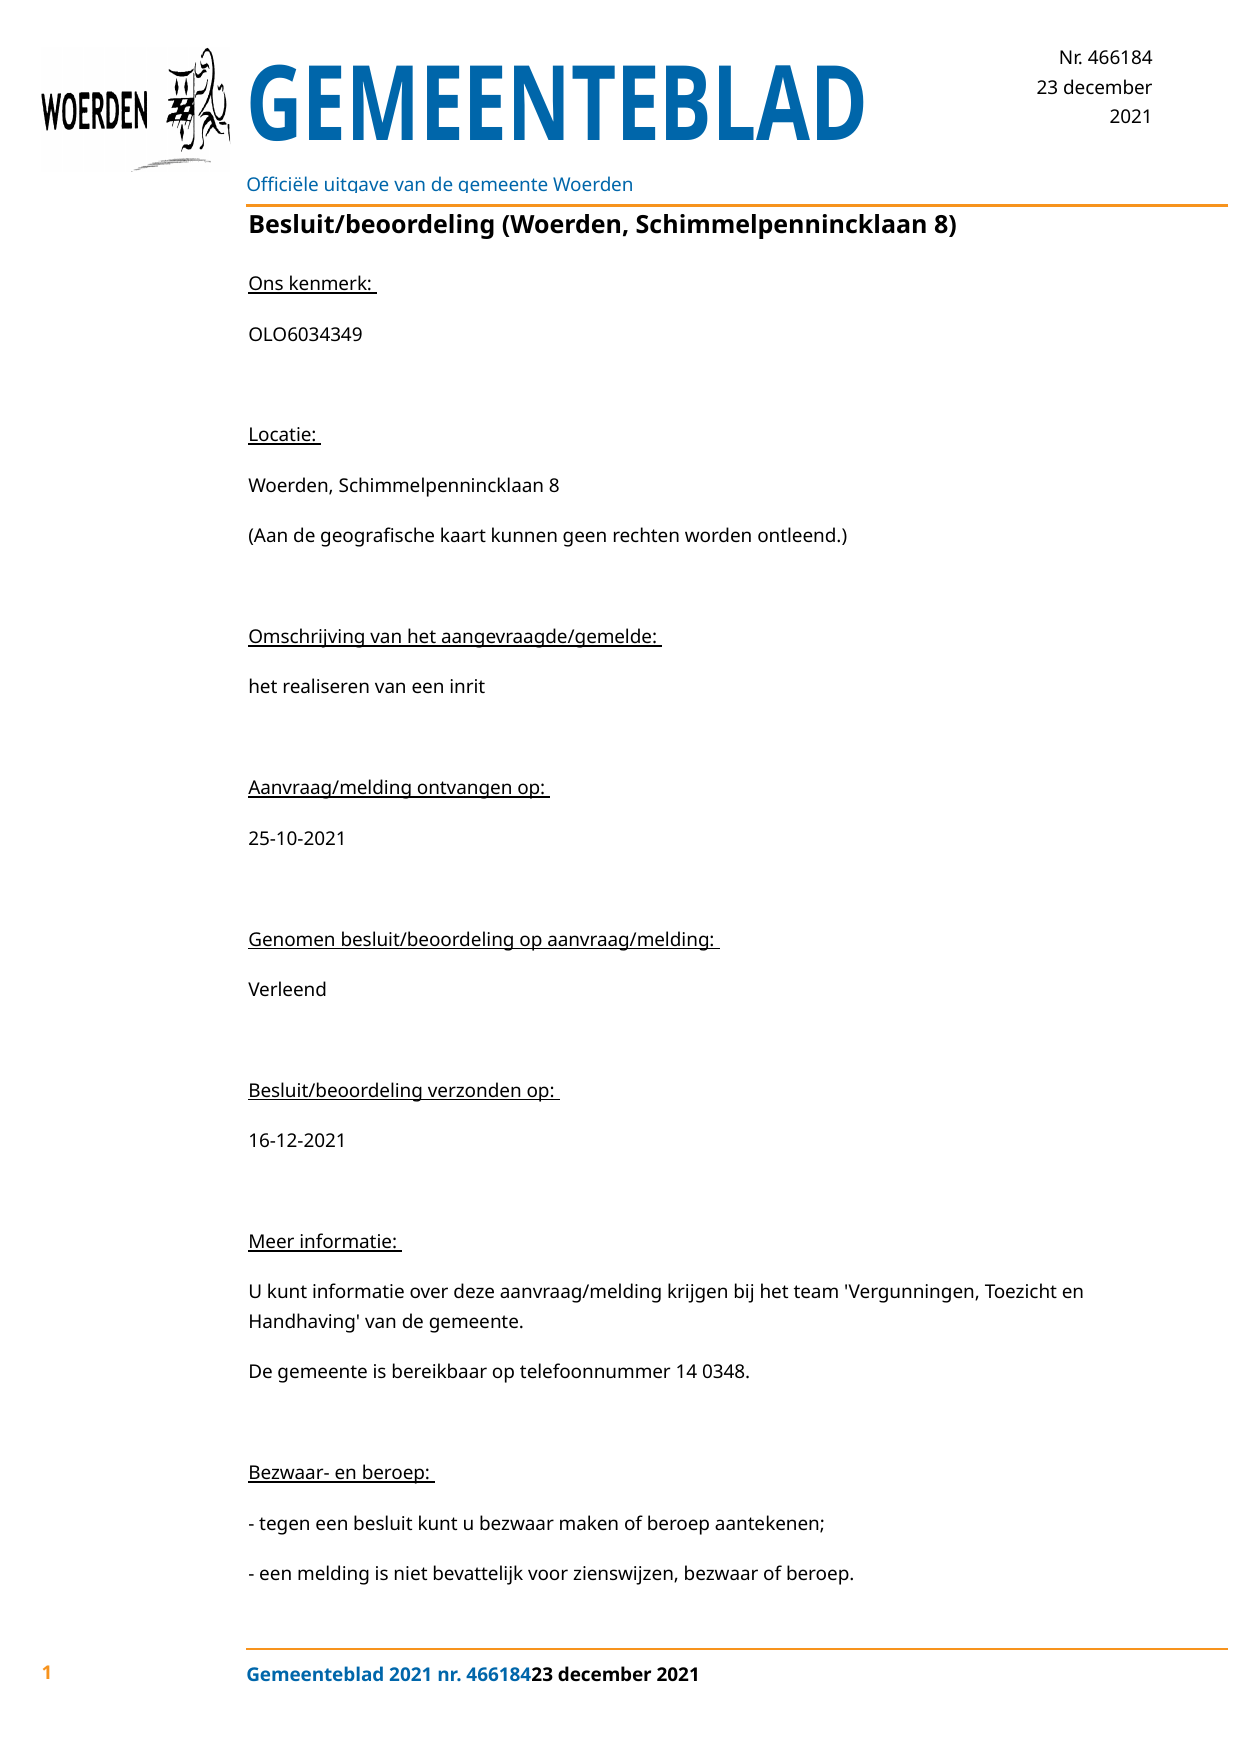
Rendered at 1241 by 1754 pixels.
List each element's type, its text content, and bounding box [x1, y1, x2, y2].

text Genomen besluit/beoordeling op aanvraag/melding: [248, 926, 1152, 951]
text (Aan de geografische kaart kunnen geen rechten worden ontleend.) [248, 522, 1152, 548]
text Aanvraag/melding ontvangen op: [248, 774, 1152, 800]
text Besluit/beoordeling verzonden op: [248, 1077, 1152, 1103]
picture [41, 47, 231, 172]
text De gemeente is bereikbaar op telefoonnummer 14 0348. [248, 1359, 1152, 1384]
text Meer informatie: [248, 1228, 1152, 1254]
text U kunt informatie over deze aanvraag/melding krijgen bij het team 'Vergunningen, Toezicht en Handhaving' van de gemeente. [248, 1279, 1152, 1334]
text Locatie: [248, 422, 1152, 447]
text Ons kenmerk: [248, 270, 1152, 296]
text het realiseren van een inrit [248, 674, 1152, 699]
text 25-10-2021 [248, 825, 1152, 851]
text Omschrijving van het aangevraagde/gemelde: [248, 623, 1152, 649]
text Bezwaar- en beroep: [248, 1459, 1152, 1485]
text OLO6034349 [248, 321, 1152, 346]
text - tegen een besluit kunt u bezwaar maken of beroep aantekenen; [248, 1510, 1152, 1536]
text - een melding is niet bevattelijk voor zienswijzen, bezwaar of beroep. [248, 1560, 1152, 1586]
text 16-12-2021 [248, 1127, 1152, 1153]
text Woerden, Schimmelpennincklaan 8 [248, 472, 1152, 498]
text Verleend [248, 976, 1152, 1002]
text Besluit/beoordeling (Woerden, Schimmelpennincklaan 8) [248, 207, 1152, 241]
